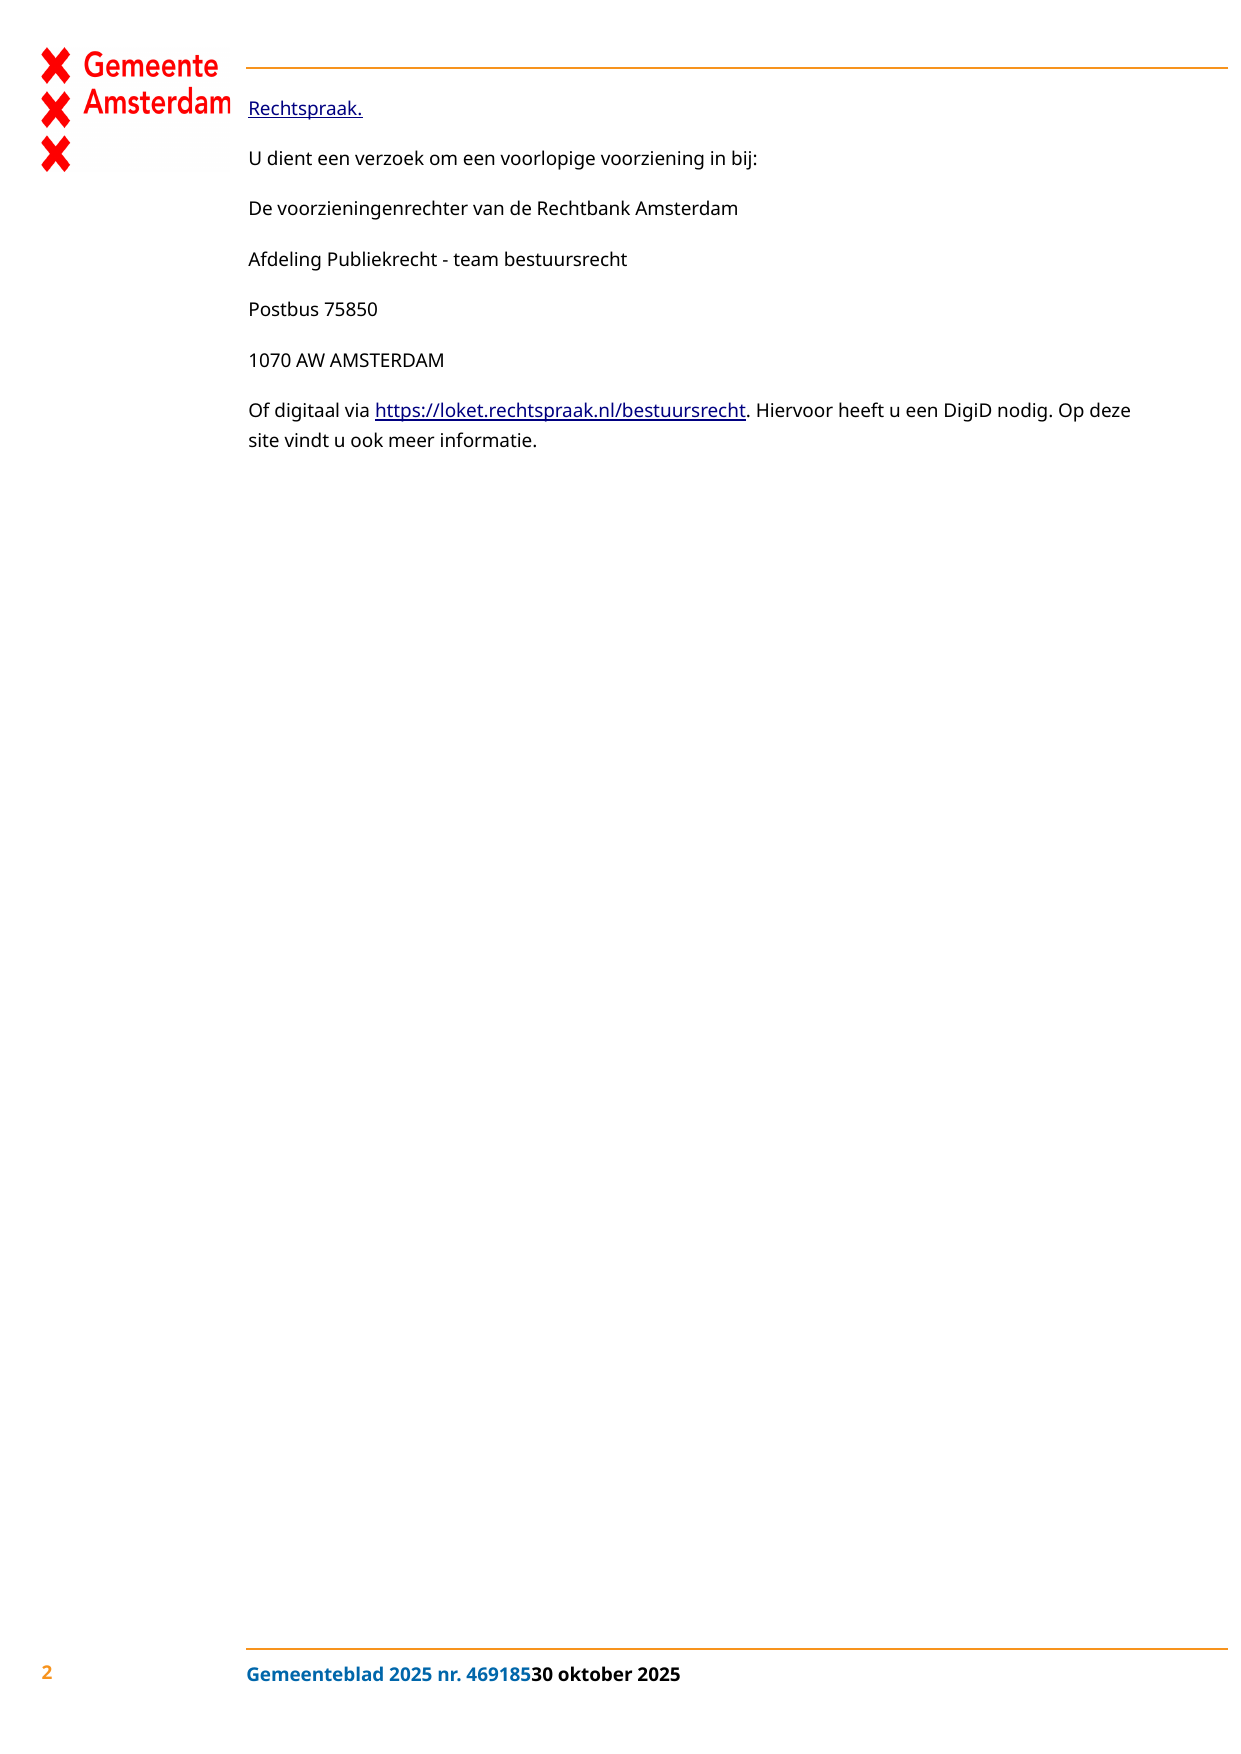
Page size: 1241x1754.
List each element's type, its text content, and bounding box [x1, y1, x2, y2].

text Afdeling Publiekrecht - team bestuursrecht [248, 246, 1152, 272]
text 1070 AW AMSTERDAM [248, 347, 1152, 373]
text Postbus 75850 [248, 296, 1152, 322]
text U dient een verzoek om een voorlopige voorziening in bij: [248, 145, 1152, 171]
text Of digitaal via https://loket.rechtspraak.nl/bestuursrecht. Hiervoor heeft u een DigiD nodig. Op deze site vindt u ook meer informatie. [248, 397, 1152, 453]
text Rechtspraak. [248, 95, 1152, 121]
text De voorzieningenrechter van de Rechtbank Amsterdam [248, 196, 1152, 221]
picture [41, 47, 231, 172]
